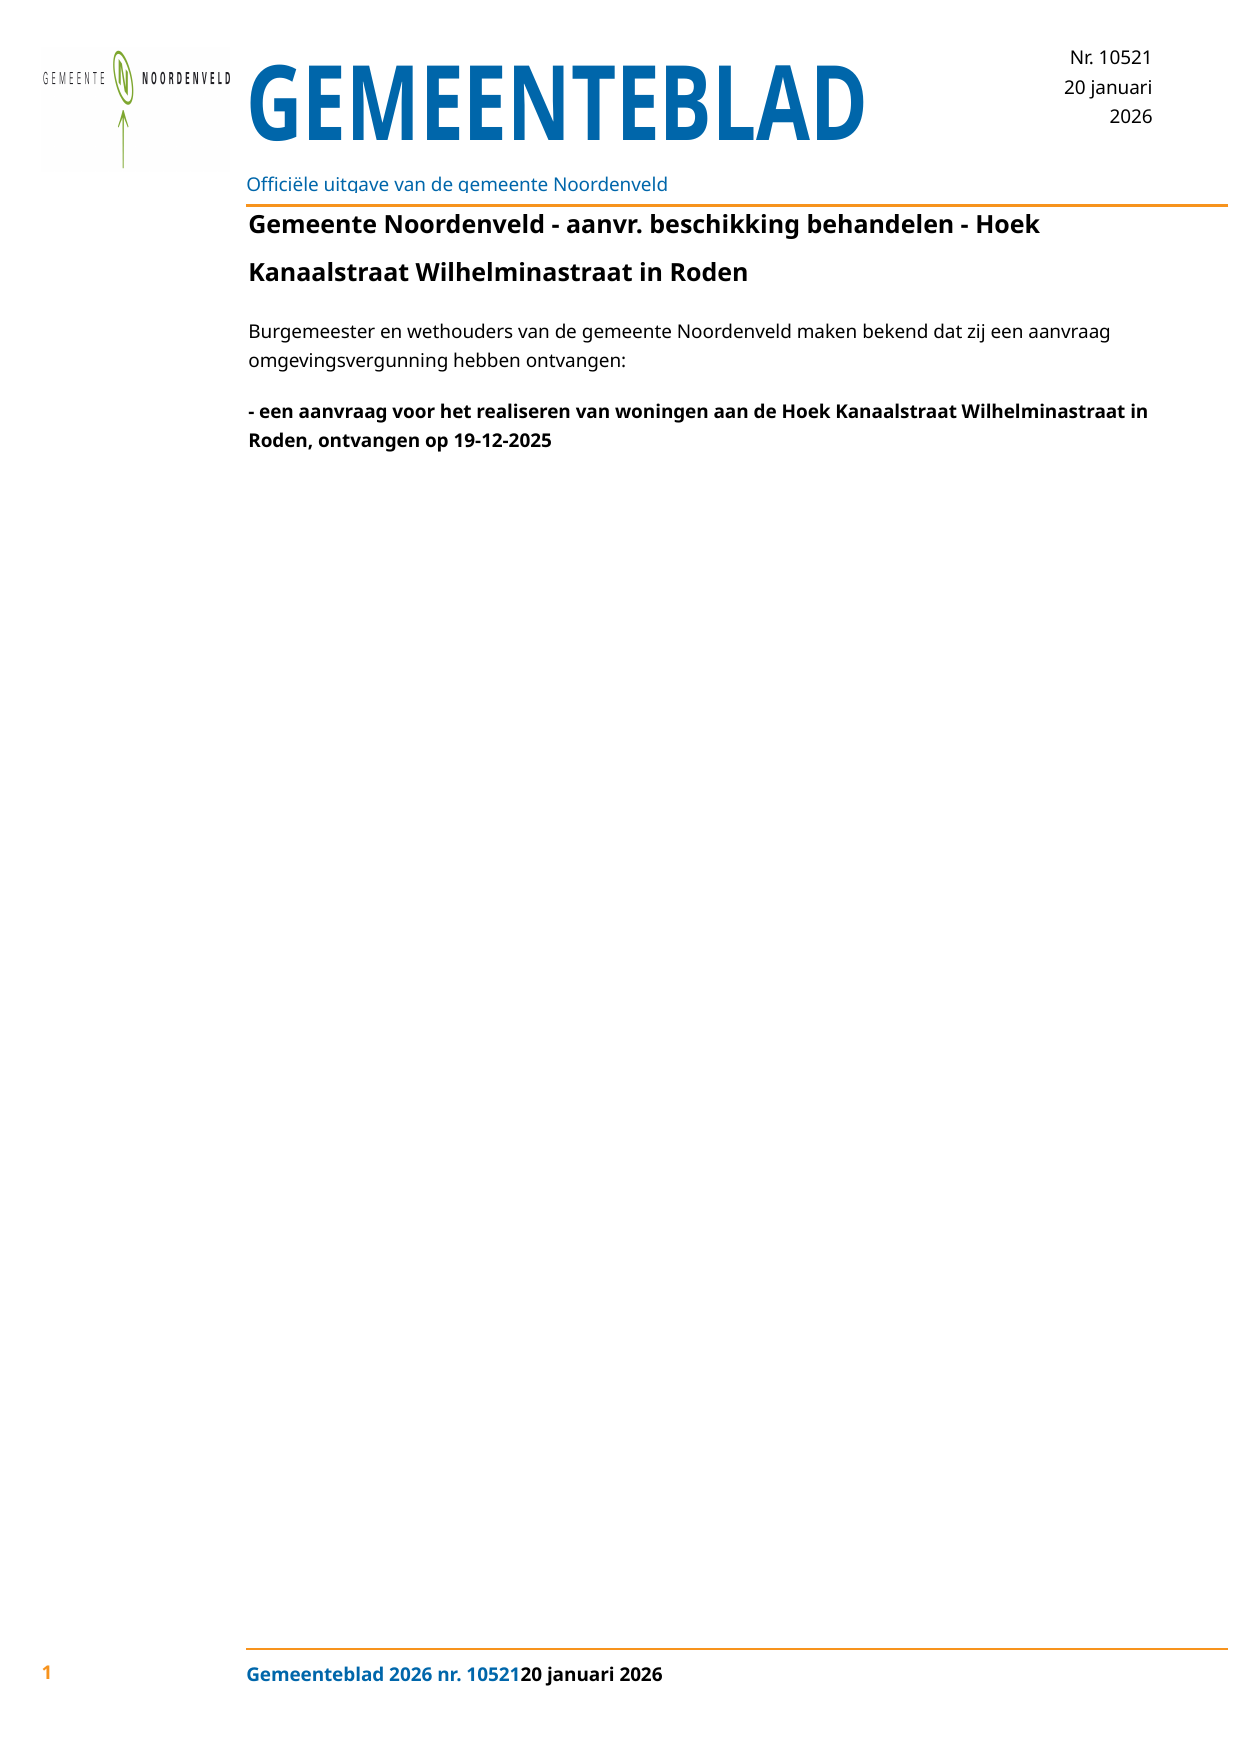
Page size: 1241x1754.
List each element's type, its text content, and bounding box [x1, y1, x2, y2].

text Burgemeester en wethouders van de gemeente Noordenveld maken bekend dat zij een aanvraag omgevingsvergunning hebben ontvangen: [248, 318, 1152, 373]
text - een aanvraag voor het realiseren van woningen aan de Hoek Kanaalstraat Wilhelminastraat in Roden, ontvangen op 19-12-2025 [248, 398, 1152, 453]
picture [41, 47, 231, 172]
text Gemeente Noordenveld - aanvr. beschikking behandelen - Hoek Kanaalstraat Wilhelminastraat in Roden [248, 207, 1152, 288]
